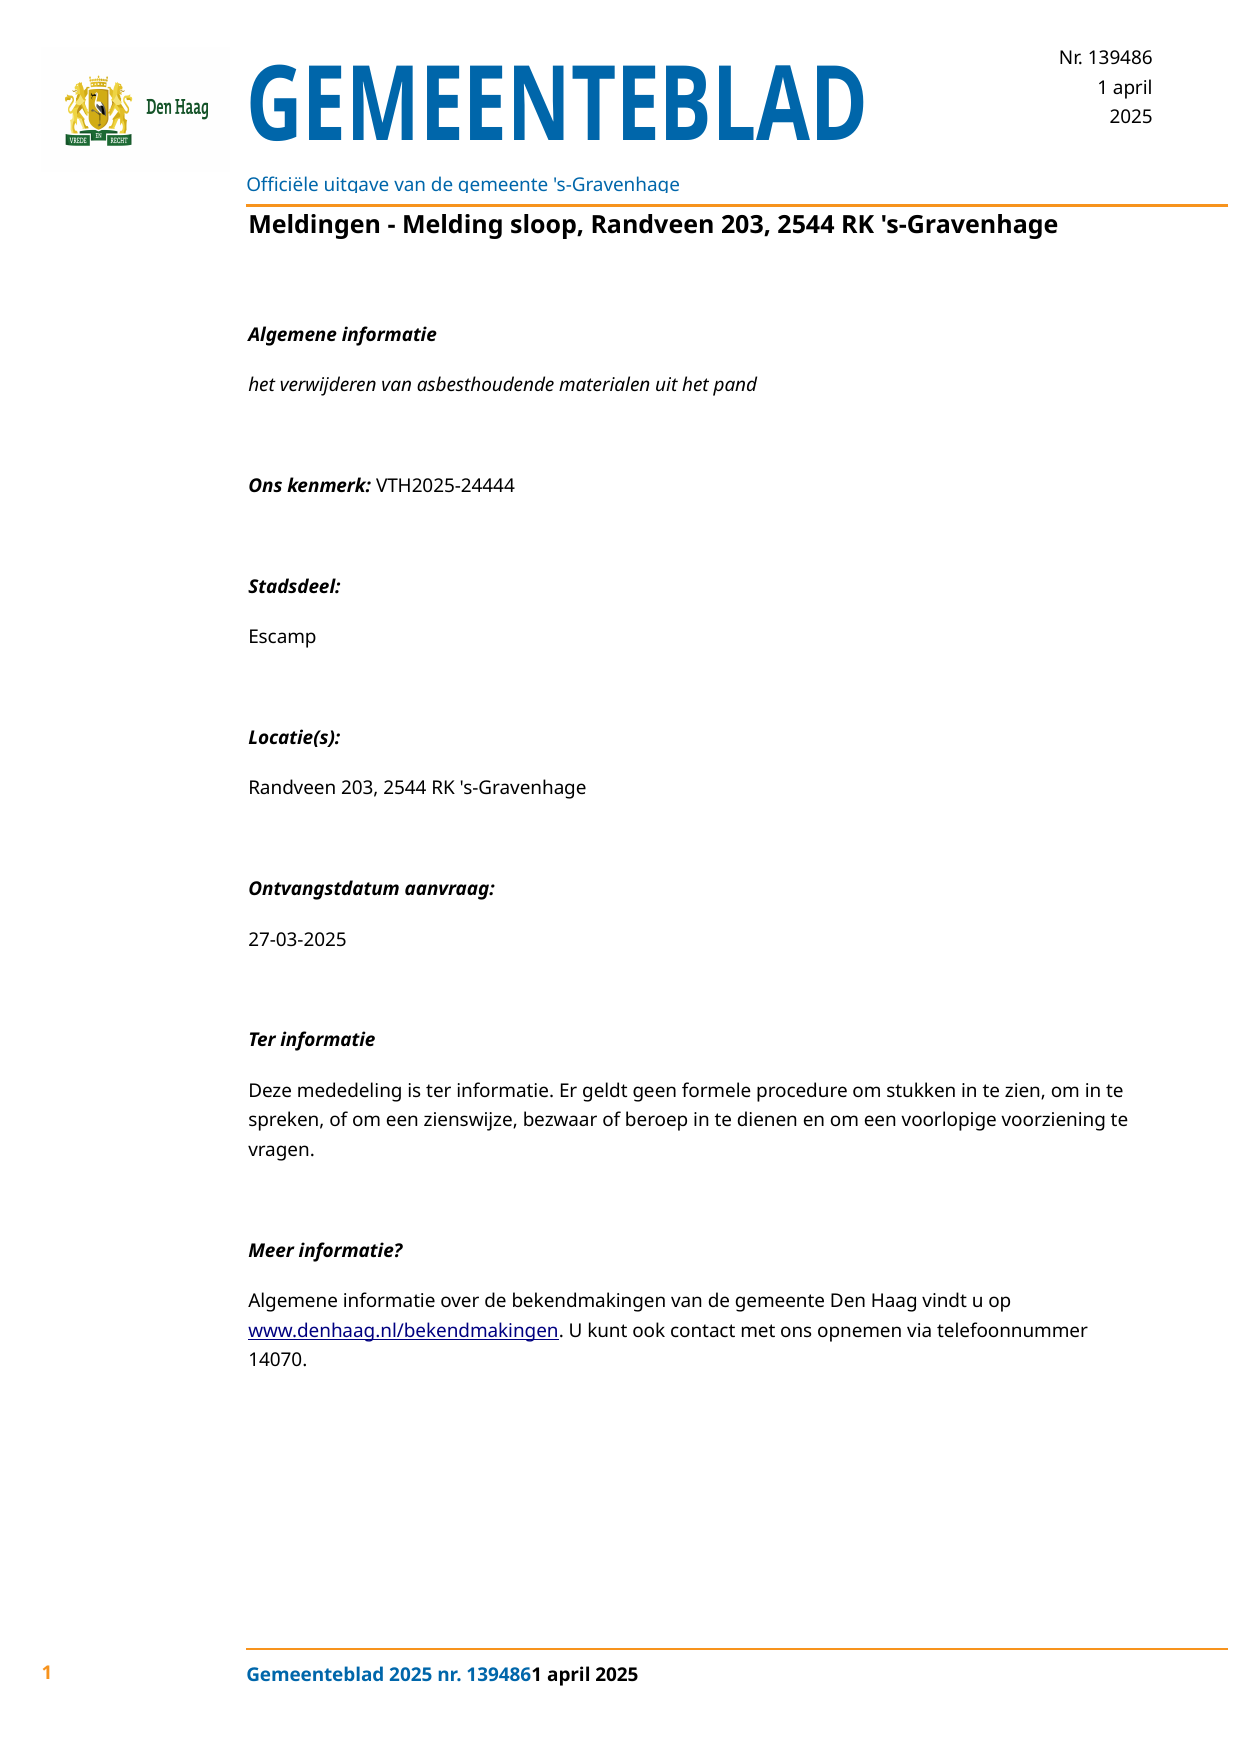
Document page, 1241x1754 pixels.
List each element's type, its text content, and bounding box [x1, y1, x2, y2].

text Ontvangstdatum aanvraag: [248, 875, 1152, 901]
text Stadsdeel: [248, 573, 1152, 598]
text Deze mededeling is ter informatie. Er geldt geen formele procedure om stukken in te zien, om in te spreken, of om een zienswijze, bezwaar of beroep in te dienen en om een voorlopige voorziening te vragen. [248, 1077, 1152, 1162]
text Ter informatie [248, 1027, 1152, 1052]
text Ons kenmerk: VTH2025-24444 [248, 472, 1152, 498]
text het verwijderen van asbesthoudende materialen uit het pand [248, 371, 1152, 397]
text Escamp [248, 623, 1152, 649]
text Randveen 203, 2544 RK 's-Gravenhage [248, 774, 1152, 800]
text Locatie(s): [248, 724, 1152, 750]
text Meer informatie? [248, 1237, 1152, 1263]
picture [41, 47, 231, 172]
text Algemene informatie over de bekendmakingen van de gemeente Den Haag vindt u op www.denhaag.nl/bekendmakingen. U kunt ook contact met ons opnemen via telefoonnummer 14070. [248, 1287, 1152, 1372]
text Algemene informatie [248, 321, 1152, 346]
text 27-03-2025 [248, 926, 1152, 951]
text Meldingen - Melding sloop, Randveen 203, 2544 RK 's-Gravenhage [248, 207, 1152, 241]
